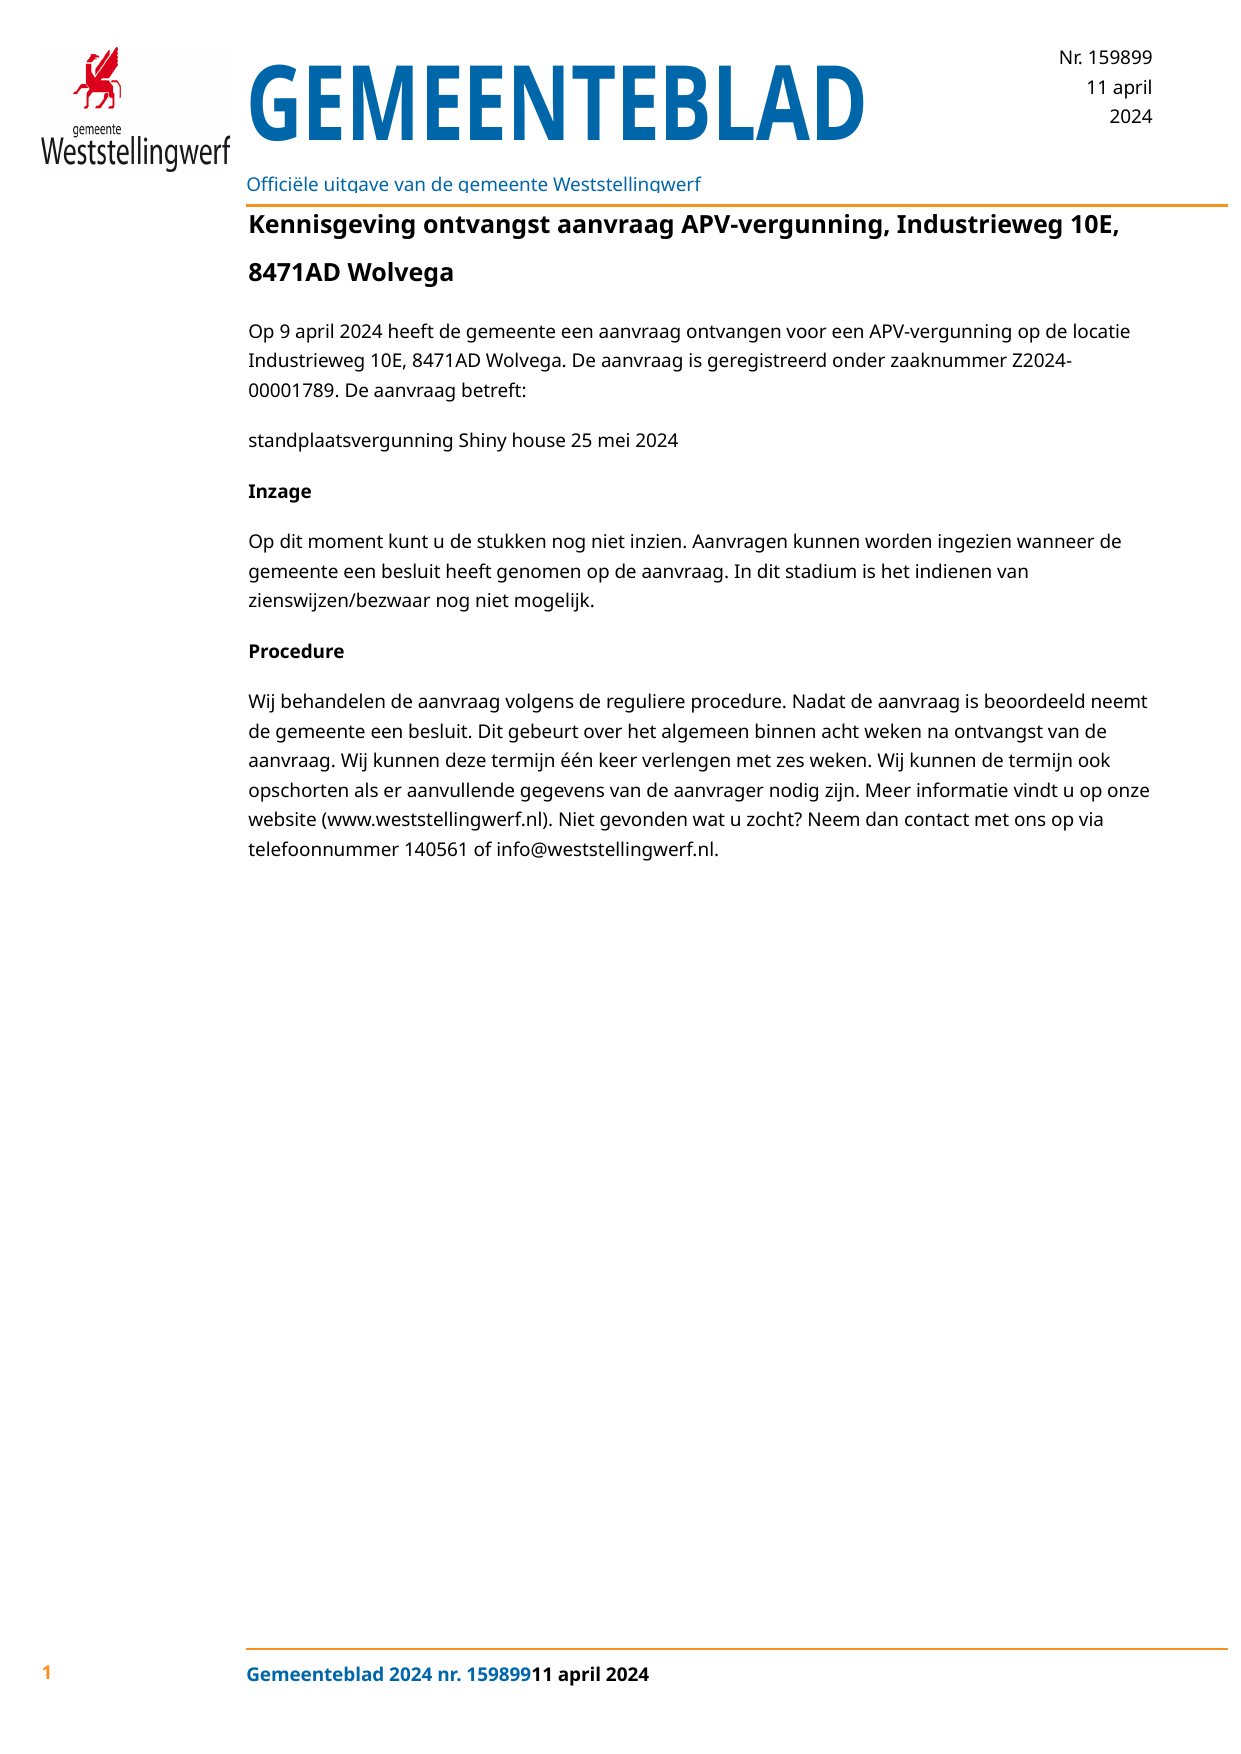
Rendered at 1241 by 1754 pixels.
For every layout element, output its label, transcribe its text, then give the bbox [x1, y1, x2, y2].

text Kennisgeving ontvangst aanvraag APV-vergunning, Industrieweg 10E, 8471AD Wolvega [248, 207, 1152, 288]
text Inzage [248, 478, 1152, 504]
picture [41, 47, 231, 172]
text Op 9 april 2024 heeft de gemeente een aanvraag ontvangen voor een APV-vergunning op de locatie Industrieweg 10E, 8471AD Wolvega. De aanvraag is geregistreerd onder zaaknummer Z2024-00001789. De aanvraag betreft: [248, 318, 1152, 403]
text Procedure [248, 638, 1152, 664]
text standplaatsvergunning Shiny house 25 mei 2024 [248, 427, 1152, 453]
text Wij behandelen de aanvraag volgens de reguliere procedure. Nadat de aanvraag is beoordeeld neemt de gemeente een besluit. Dit gebeurt over het algemeen binnen acht weken na ontvangst van de aanvraag. Wij kunnen deze termijn één keer verlengen met zes weken. Wij kunnen de termijn ook opschorten als er aanvullende gegevens van de aanvrager nodig zijn. Meer informatie vindt u op onze website (www.weststellingwerf.nl). Niet gevonden wat u zocht? Neem dan contact met ons op via telefoonnummer 140561 of info@weststellingwerf.nl. [248, 688, 1152, 862]
text Op dit moment kunt u de stukken nog niet inzien. Aanvragen kunnen worden ingezien wanneer de gemeente een besluit heeft genomen op de aanvraag. In dit stadium is het indienen van zienswijzen/bezwaar nog niet mogelijk. [248, 528, 1152, 613]
